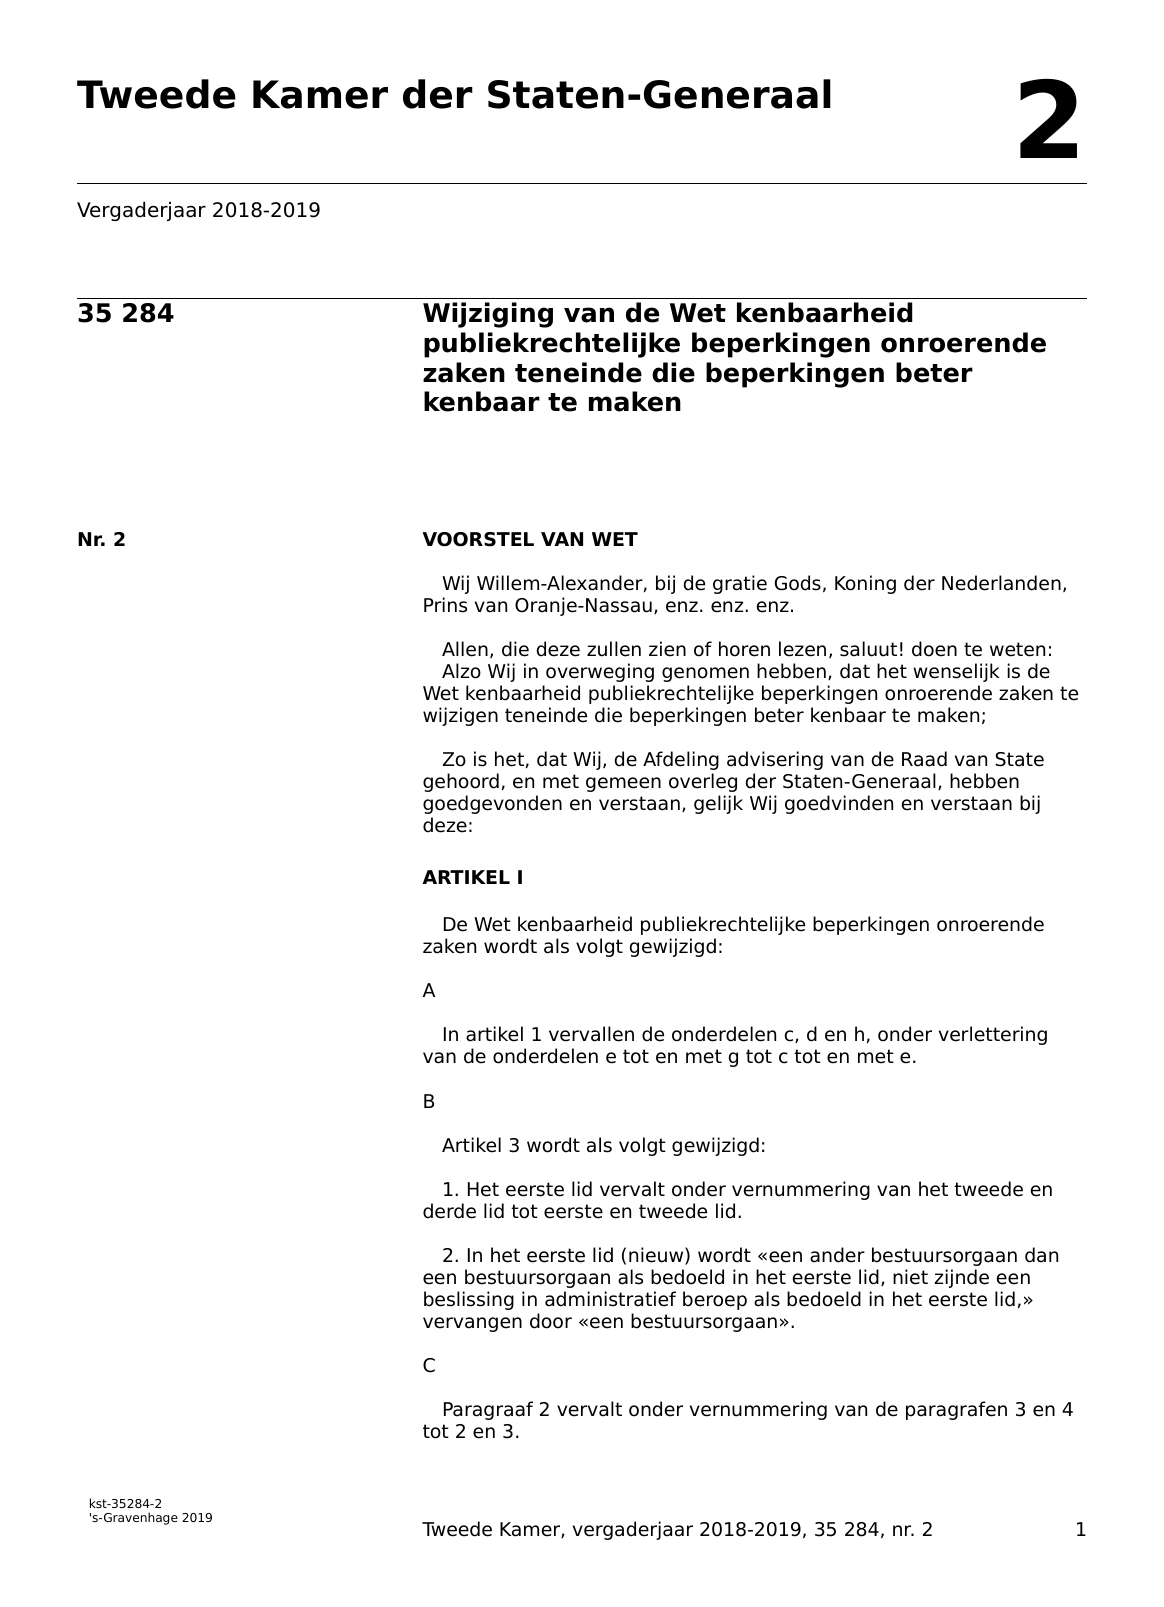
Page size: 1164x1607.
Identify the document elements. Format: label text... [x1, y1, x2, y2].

text C [422, 1355, 1087, 1377]
text Alzo Wij in overweging genomen hebben, dat het wenselijk is de Wet kenbaarheid publiekrechtelijke beperkingen onroerende zaken te wijzigen teneinde die beperkingen beter kenbaar te maken; [422, 661, 1087, 727]
text 's-Gravenhage 2019 [88, 1511, 323, 1525]
text A [422, 980, 1087, 1002]
table_header Tweede Kamer der Staten-Generaal [77, 59, 886, 183]
text 2. In het eerste lid (nieuw) wordt «een ander bestuursorgaan dan een bestuursorgaan als bedoeld in het eerste lid, niet zijnde een beslissing in administratief beroep als bedoeld in het eerste lid,» vervangen door «een bestuursorgaan». [422, 1245, 1087, 1333]
text Wij Willem-Alexander, bij de gratie Gods, Koning der Nederlanden, Prins van Oranje-Nassau, enz. enz. enz. [422, 573, 1087, 617]
text kst-35284-2 [88, 1497, 323, 1511]
text Artikel 3 wordt als volgt gewijzigd: [422, 1135, 1087, 1157]
text Zo is het, dat Wij, de Afdeling advisering van de Raad van State gehoord, en met gemeen overleg der Staten-Generaal, hebben goedgevonden en verstaan, gelijk Wij goedvinden en verstaan bij deze: [422, 749, 1087, 837]
table_cell Vergaderjaar 2018-2019 [77, 184, 1087, 298]
text B [422, 1091, 1087, 1112]
text In artikel 1 vervallen de onderdelen c, d en h, onder verlettering van de onderdelen e tot en met g tot c tot en met e. [422, 1024, 1087, 1068]
text Paragraaf 2 vervalt onder vernummering van de paragrafen 3 en 4 tot 2 en 3. [422, 1399, 1087, 1443]
subtitle Nr. 2 VOORSTEL VAN WET [77, 529, 1087, 551]
subtitle 35 284 Wijziging van de Wet kenbaarheid publiekrechtelijke beperkingen onroerende zaken teneinde die beperkingen beter kenbaar te maken [77, 299, 1087, 418]
text De Wet kenbaarheid publiekrechtelijke beperkingen onroerende zaken wordt als volgt gewijzigd: [422, 914, 1087, 958]
subtitle ARTIKEL I [422, 867, 1087, 889]
text 1. Het eerste lid vervalt onder vernummering van het tweede en derde lid tot eerste en tweede lid. [422, 1179, 1087, 1223]
table_header 2 [886, 59, 1087, 183]
text Allen, die deze zullen zien of horen lezen, saluut! doen te weten: [422, 639, 1087, 661]
